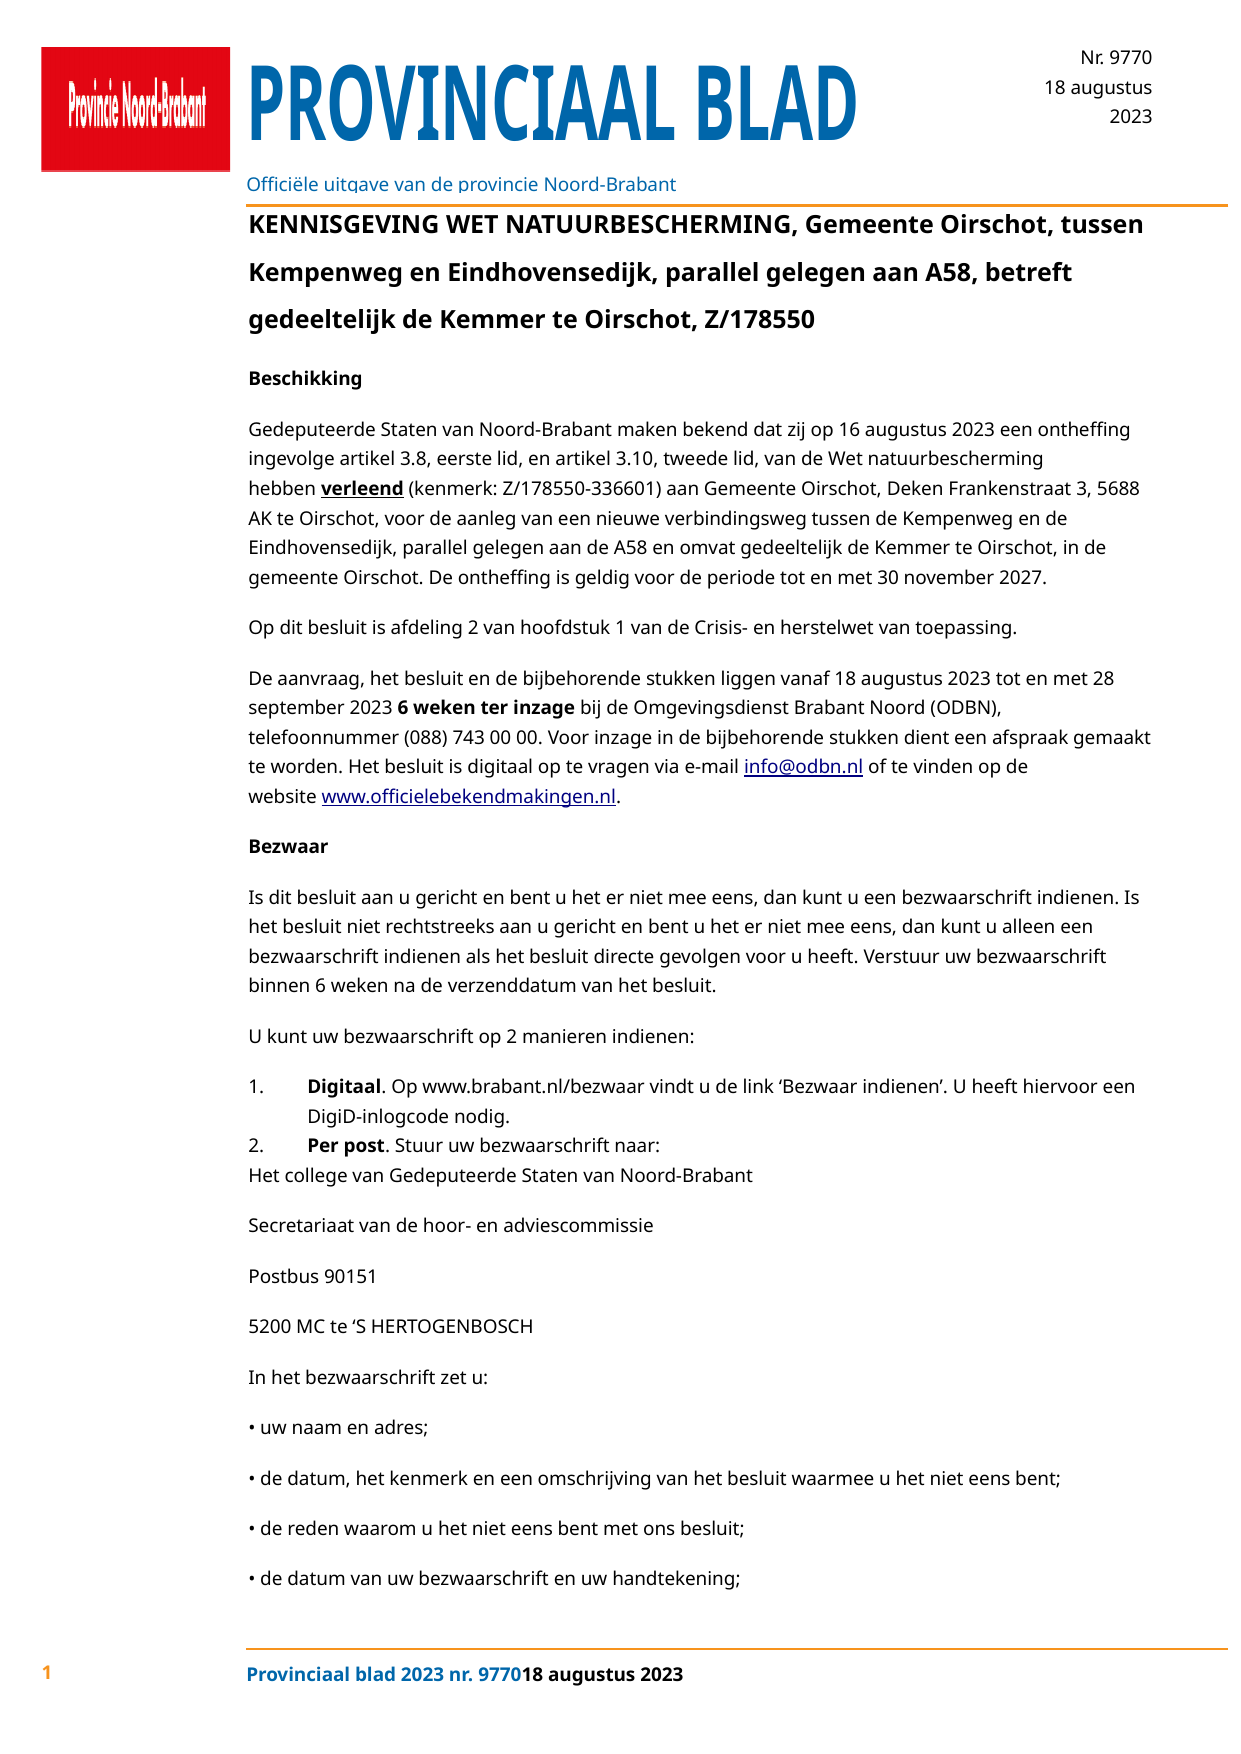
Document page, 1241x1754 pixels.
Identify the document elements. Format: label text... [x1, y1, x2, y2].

text In het bezwaarschrift zet u: [248, 1364, 1152, 1389]
text Op dit besluit is afdeling 2 van hoofdstuk 1 van de Crisis- en herstelwet van toepassing. [248, 614, 1152, 640]
text • de datum van uw bezwaarschrift en uw handtekening; [248, 1566, 1152, 1591]
list Per post. Stuur uw bezwaarschrift naar: [248, 1133, 1152, 1158]
picture [41, 47, 231, 172]
text Beschikking [248, 366, 1152, 391]
text Postbus 90151 [248, 1263, 1152, 1289]
text Het college van Gedeputeerde Staten van Noord-Brabant [248, 1162, 1152, 1188]
text Is dit besluit aan u gericht en bent u het er niet mee eens, dan kunt u een bezwaarschrift indienen. Is het besluit niet rechtstreeks aan u gericht en bent u het er niet mee eens, dan kunt u alleen een bezwaarschrift indienen als het besluit directe gevolgen voor u heeft. Verstuur uw bezwaarschrift binnen 6 weken na de verzenddatum van het besluit. [248, 884, 1152, 998]
text 5200 MC te ‘S HERTOGENBOSCH [248, 1313, 1152, 1339]
text U kunt uw bezwaarschrift op 2 manieren indienen: [248, 1023, 1152, 1049]
text Bezwaar [248, 833, 1152, 859]
text Secretariaat van de hoor- en adviescommissie [248, 1213, 1152, 1238]
list Digitaal. Op www.brabant.nl/bezwaar vindt u de link ‘Bezwaar indienen’. U heeft hiervoor een DigiD-inlogcode nodig. [248, 1073, 1152, 1129]
text • uw naam en adres; [248, 1414, 1152, 1440]
text • de reden waarom u het niet eens bent met ons besluit; [248, 1515, 1152, 1541]
text Gedeputeerde Staten van Noord-Brabant maken bekend dat zij op 16 augustus 2023 een ontheffing ingevolge artikel 3.8, eerste lid, en artikel 3.10, tweede lid, van de Wet natuurbescherming hebben verleend (kenmerk: Z/178550-336601) aan Gemeente Oirschot, Deken Frankenstraat 3, 5688 AK te Oirschot, voor de aanleg van een nieuwe verbindingsweg tussen de Kempenweg en de Eindhovensedijk, parallel gelegen aan de A58 en omvat gedeeltelijk de Kemmer te Oirschot, in de gemeente Oirschot. De ontheffing is geldig voor de periode tot en met 30 november 2027. [248, 416, 1152, 589]
text KENNISGEVING WET NATUURBESCHERMING, Gemeente Oirschot, tussen Kempenweg en Eindhovensedijk, parallel gelegen aan A58, betreft gedeeltelijk de Kemmer te Oirschot, Z/178550 [248, 207, 1152, 336]
text De aanvraag, het besluit en de bijbehorende stukken liggen vanaf 18 augustus 2023 tot en met 28 september 2023 6 weken ter inzage bij de Omgevingsdienst Brabant Noord (ODBN), telefoonnummer (088) 743 00 00. Voor inzage in de bijbehorende stukken dient een afspraak gemaakt te worden. Het besluit is digitaal op te vragen via e-mail info@odbn.nl of te vinden op de website www.officielebekendmakingen.nl. [248, 665, 1152, 809]
text • de datum, het kenmerk en een omschrijving van het besluit waarmee u het niet eens bent; [248, 1465, 1152, 1490]
